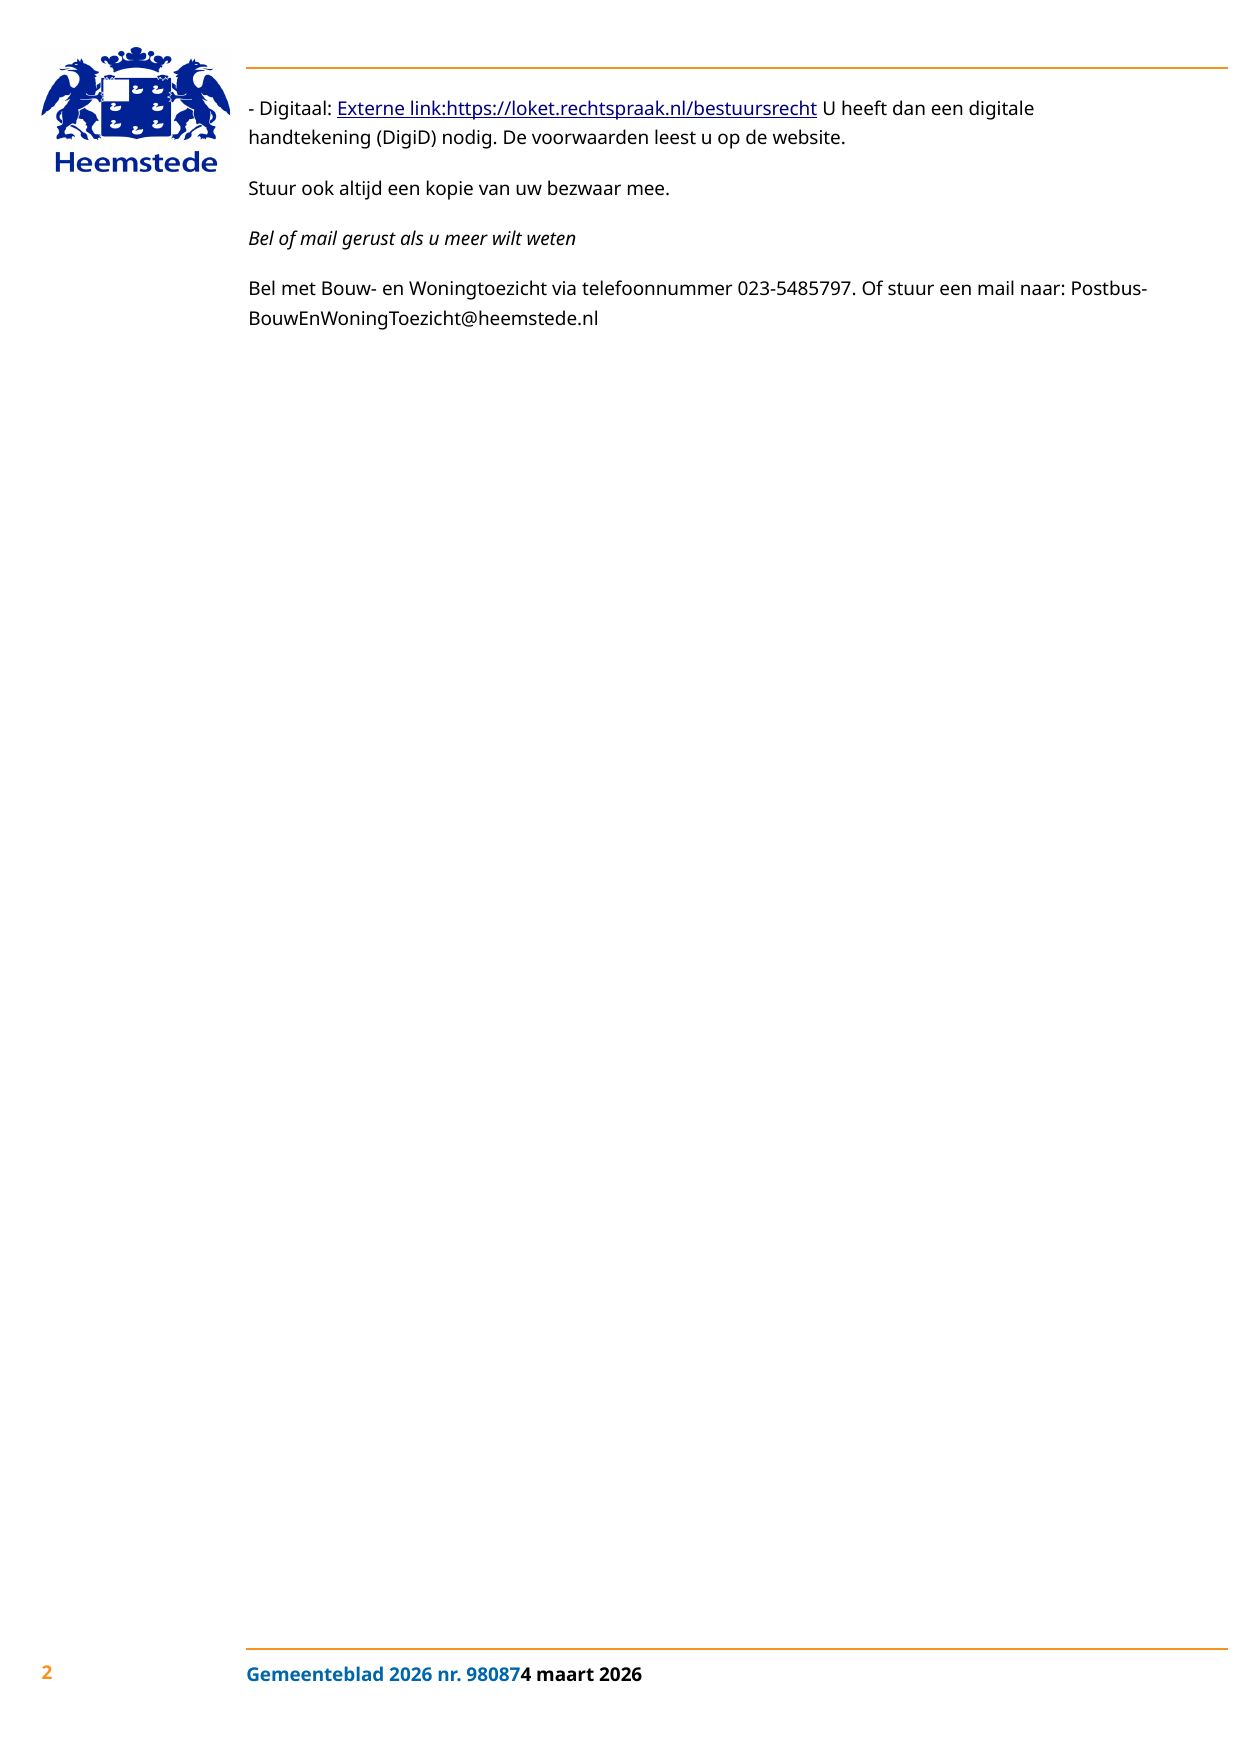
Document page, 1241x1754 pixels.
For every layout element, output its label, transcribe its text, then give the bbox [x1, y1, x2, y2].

text Bel of mail gerust als u meer wilt weten [248, 225, 1152, 251]
picture [41, 47, 231, 172]
text Stuur ook altijd een kopie van uw bezwaar mee. [248, 175, 1152, 201]
text - Digitaal: Externe link:https://loket.rechtspraak.nl/bestuursrecht U heeft dan een digitale handtekening (DigiD) nodig. De voorwaarden leest u op de website. [248, 95, 1152, 150]
text Bel met Bouw- en Woningtoezicht via telefoonnummer 023-5485797. Of stuur een mail naar: Postbus-BouwEnWoningToezicht@heemstede.nl [248, 276, 1152, 331]
